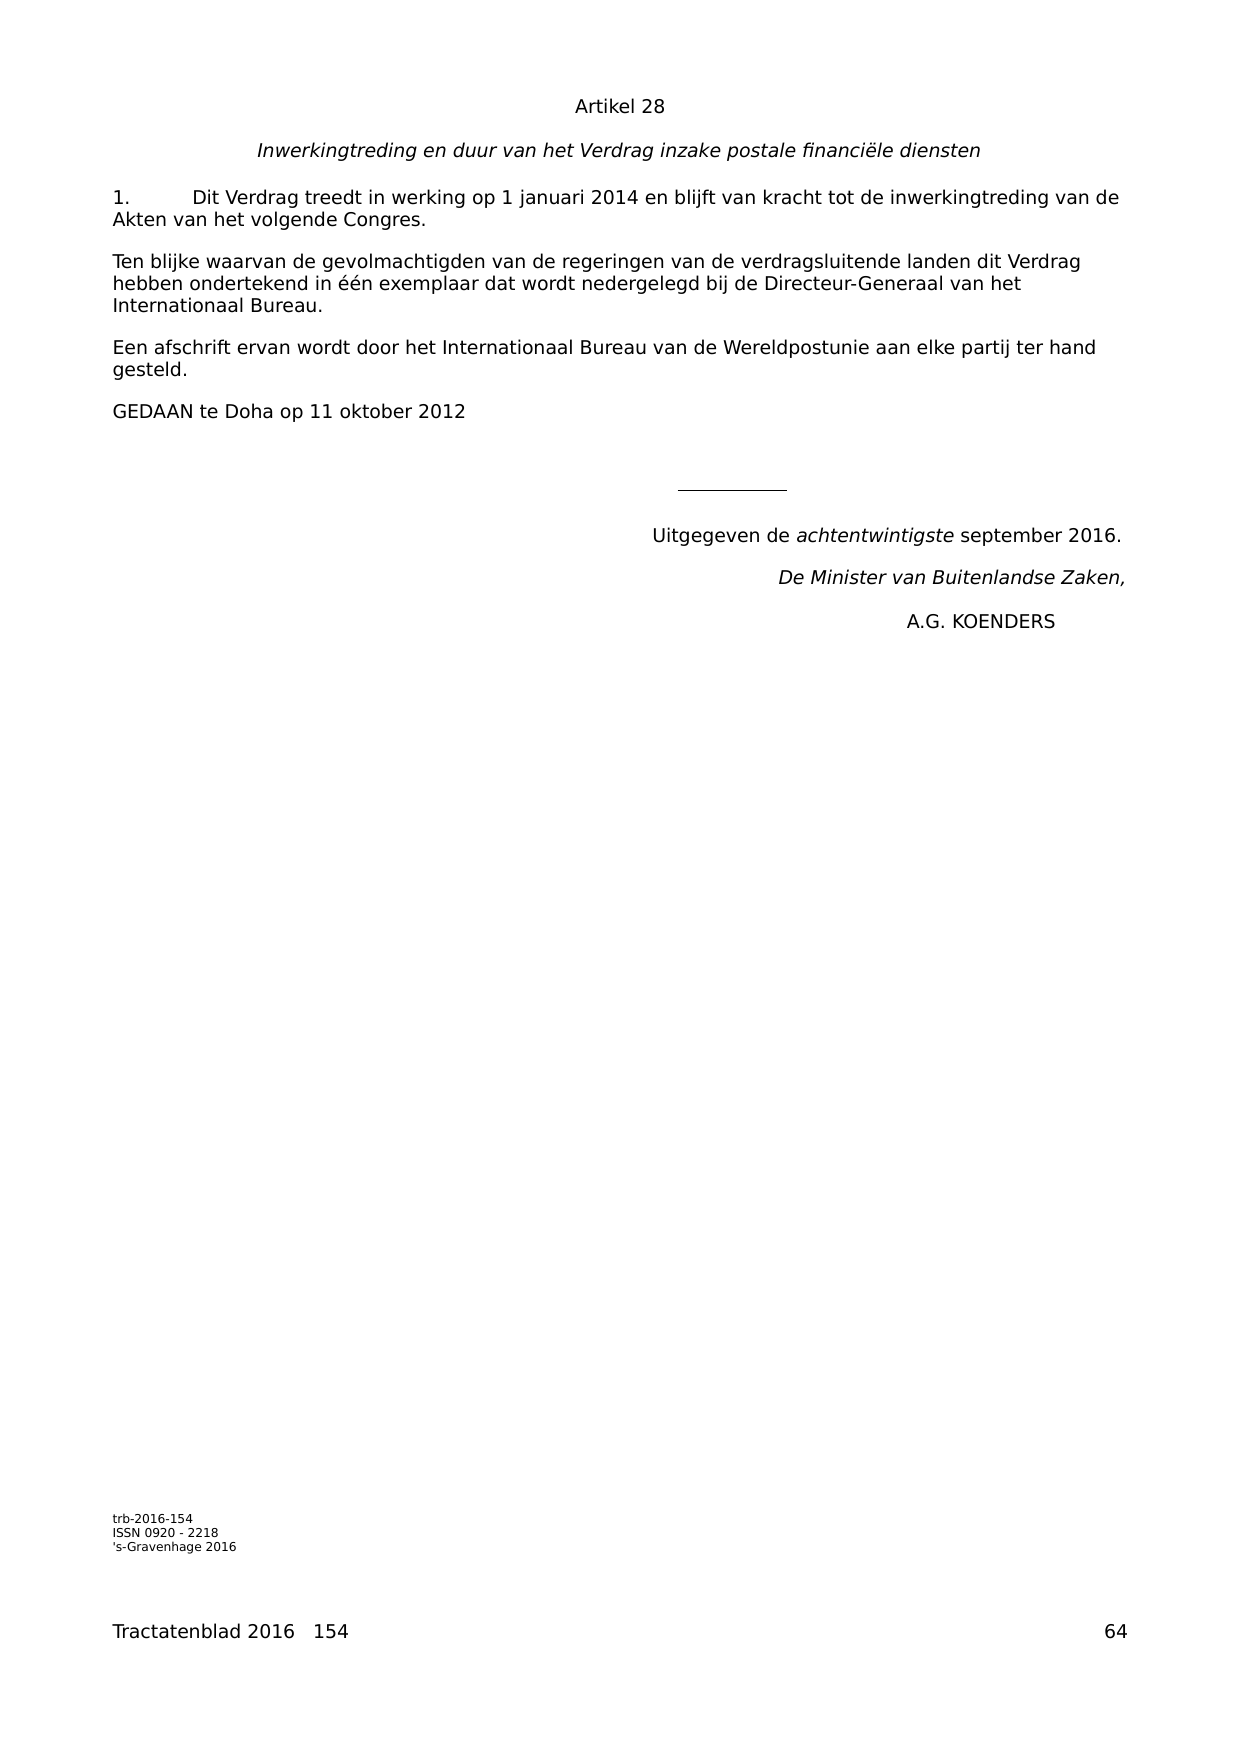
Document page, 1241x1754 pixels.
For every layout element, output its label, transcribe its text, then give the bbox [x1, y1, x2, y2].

text ISSN 0920 - 2218 [112, 1526, 346, 1540]
text trb-2016-154 [112, 1512, 346, 1526]
text 1. Dit Verdrag treedt in werking op 1 januari 2014 en blijft van kracht tot de inwerkingtreding van de Akten van het volgende Congres. [112, 187, 1128, 231]
text Ten blijke waarvan de gevolmachtigden van de regeringen van de verdragsluitende landen dit Verdrag hebben ondertekend in één exemplaar dat wordt nedergelegd bij de Directeur-Generaal van het Internationaal Bureau. [112, 251, 1128, 317]
text Uitgegeven de achtentwintigste september 2016. [112, 525, 1128, 547]
text 's-Gravenhage 2016 [112, 1540, 346, 1554]
subtitle Artikel 28 Inwerkingtreding en duur van het Verdrag inzake postale financiële diensten [112, 96, 1128, 162]
text Een afschrift ervan wordt door het Internationaal Bureau van de Wereldpostunie aan elke partij ter hand gesteld. [112, 337, 1128, 381]
text GEDAAN te Doha op 11 oktober 2012 [112, 401, 1128, 423]
text De Minister van Buitenlandse Zaken, A.G. KOENDERS [112, 567, 1128, 633]
